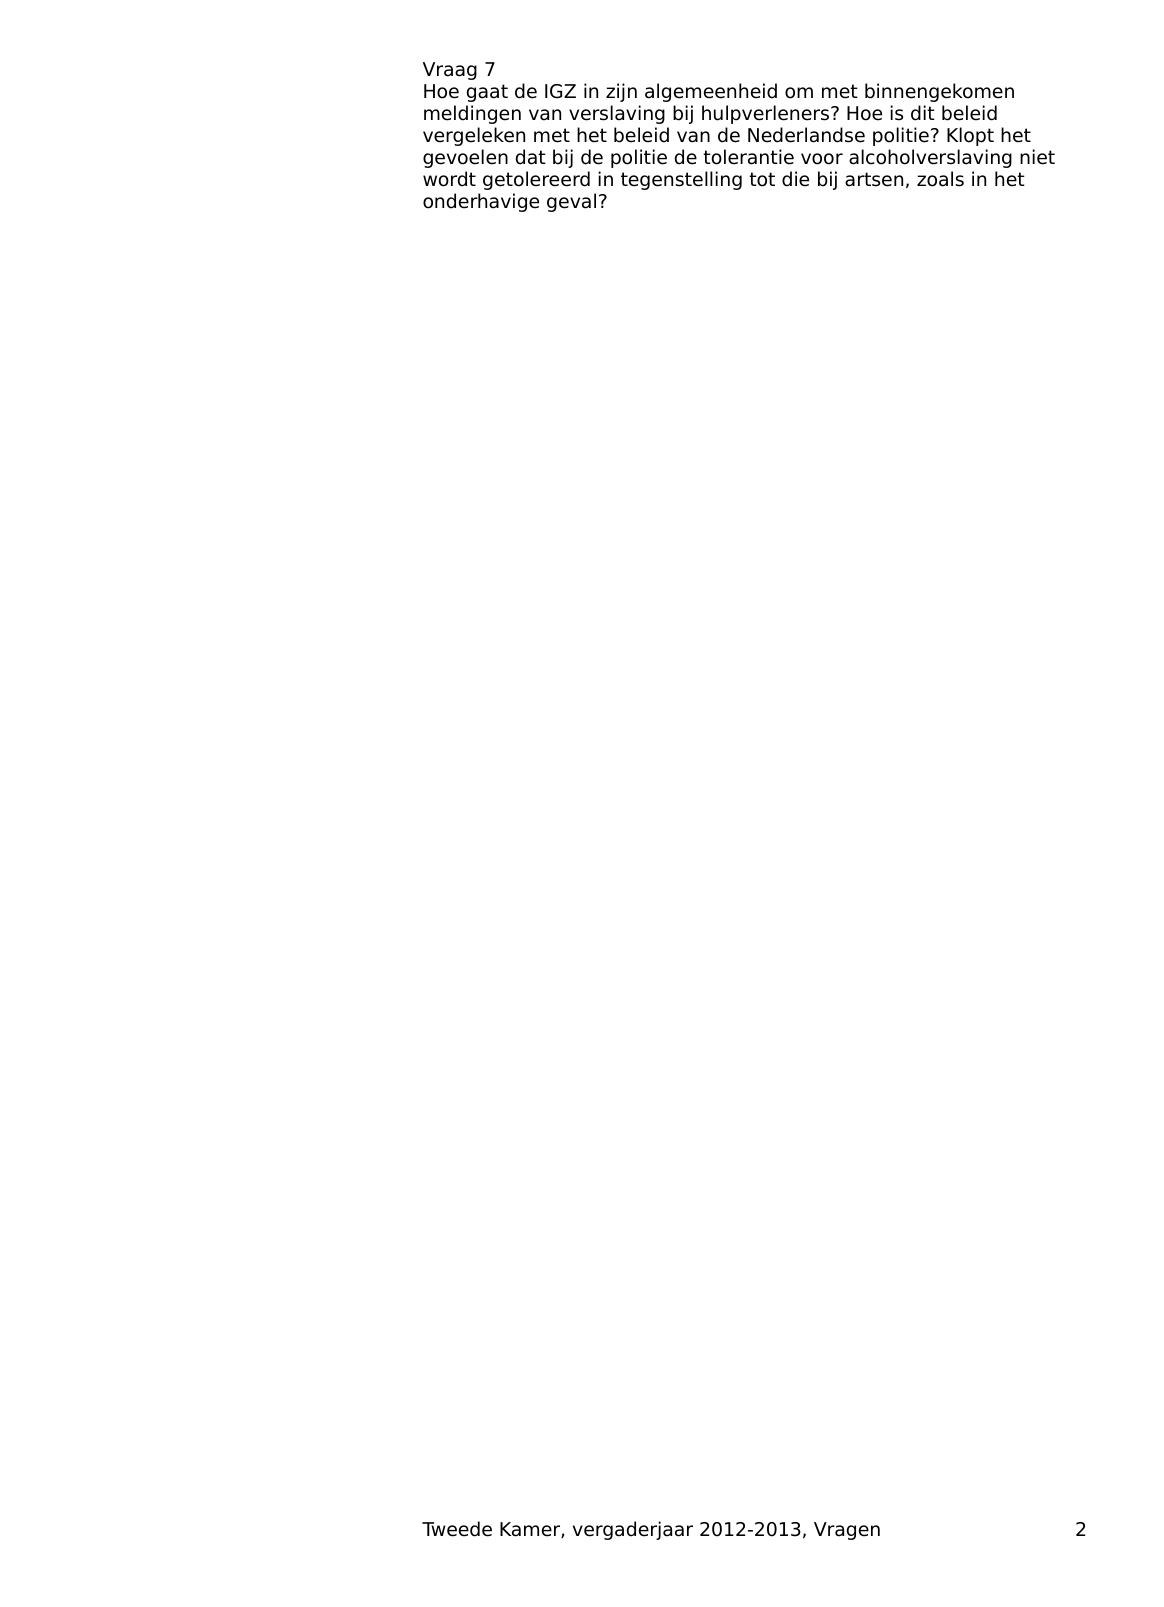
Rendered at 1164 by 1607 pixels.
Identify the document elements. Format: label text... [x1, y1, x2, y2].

text Hoe gaat de IGZ in zijn algemeenheid om met binnengekomen meldingen van verslaving bij hulpverleners? Hoe is dit beleid vergeleken met het beleid van de Nederlandse politie? Klopt het gevoelen dat bij de politie de tolerantie voor alcoholverslaving niet wordt getolereerd in tegenstelling tot die bij artsen, zoals in het onderhavige geval? [422, 81, 1087, 213]
text Vraag 7 [422, 59, 1087, 81]
